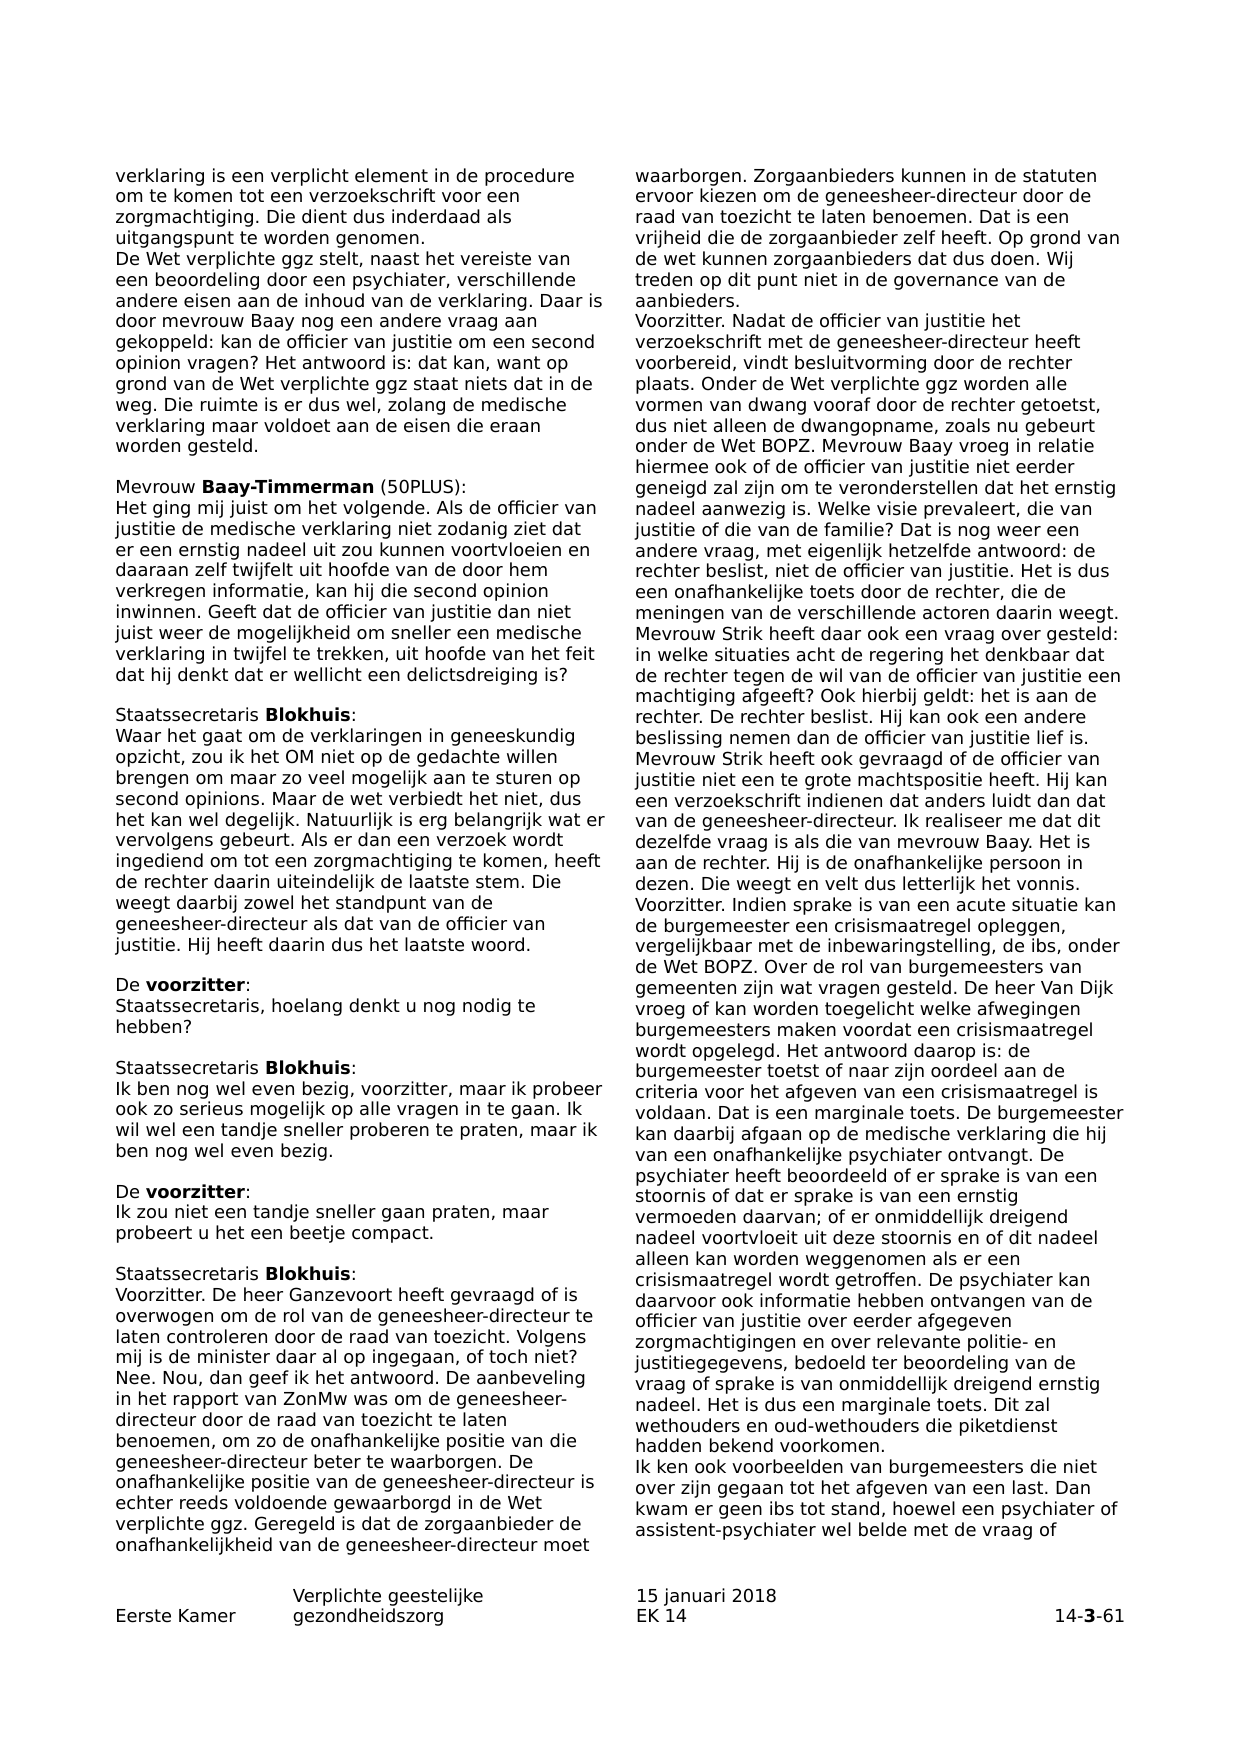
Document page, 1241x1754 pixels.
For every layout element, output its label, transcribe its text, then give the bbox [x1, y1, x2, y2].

text Staatssecretaris Blokhuis: [115, 1264, 605, 1285]
text Mevrouw Strik heeft ook gevraagd of de officier van justitie niet een te grote machtspositie heeft. Hij kan een verzoekschrift indienen dat anders luidt dan dat van de geneesheer-directeur. Ik realiseer me dat dit dezelfde vraag is als die van mevrouw Baay. Het is aan de rechter. Hij is de onafhankelijke persoon in dezen. Die weegt en velt dus letterlijk het vonnis. [635, 749, 1125, 894]
text De voorzitter: [115, 975, 605, 996]
text Ik ken ook voorbeelden van burgemeesters die niet over zijn gegaan tot het afgeven van een last. Dan kwam er geen ibs tot stand, hoewel een psychiater of assistent-psychiater wel belde met de vraag of [635, 1457, 1125, 1540]
text Ik ben nog wel even bezig, voorzitter, maar ik probeer ook zo serieus mogelijk op alle vragen in te gaan. Ik wil wel een tandje sneller proberen te praten, maar ik ben nog wel even bezig. [115, 1078, 605, 1162]
text Staatssecretaris Blokhuis: [115, 705, 605, 726]
text Mevrouw Strik heeft daar ook een vraag over gesteld: in welke situaties acht de regering het denkbaar dat de rechter tegen de wil van de officier van justitie een machtiging afgeeft? Ook hierbij geldt: het is aan de rechter. De rechter beslist. Hij kan ook een andere beslissing nemen dan de officier van justitie lief is. [635, 624, 1125, 749]
text Mevrouw Baay-Timmerman (50PLUS): [115, 477, 605, 498]
text De Wet verplichte ggz stelt, naast het vereiste van een beoordeling door een psychiater, verschillende andere eisen aan de inhoud van de verklaring. Daar is door mevrouw Baay nog een andere vraag aan gekoppeld: kan de officier van justitie om een second opinion vragen? Het antwoord is: dat kan, want op grond van de Wet verplichte ggz staat niets dat in de weg. Die ruimte is er dus wel, zolang de medische verklaring maar voldoet aan de eisen die eraan worden gesteld. [115, 249, 605, 457]
text Voorzitter. Indien sprake is van een acute situatie kan de burgemeester een crisismaatregel opleggen, vergelijkbaar met de inbewaringstelling, de ibs, onder de Wet BOPZ. Over de rol van burgemeesters van gemeenten zijn wat vragen gesteld. De heer Van Dijk vroeg of kan worden toegelicht welke afwegingen burgemeesters maken voordat een crisismaatregel wordt opgelegd. Het antwoord daarop is: de burgemeester toetst of naar zijn oordeel aan de criteria voor het afgeven van een crisismaatregel is voldaan. Dat is een marginale toets. De burgemeester kan daarbij afgaan op de medische verklaring die hij van een onafhankelijke psychiater ontvangt. De psychiater heeft beoordeeld of er sprake is van een stoornis of dat er sprake is van een ernstig vermoeden daarvan; of er onmiddellijk dreigend nadeel voortvloeit uit deze stoornis en of dit nadeel alleen kan worden weggenomen als er een crisismaatregel wordt getroffen. De psychiater kan daarvoor ook informatie hebben ontvangen van de officier van justitie over eerder afgegeven zorgmachtigingen en over relevante politie- en justitiegegevens, bedoeld ter beoordeling van de vraag of sprake is van onmiddellijk dreigend ernstig nadeel. Het is dus een marginale toets. Dit zal wethouders en oud-wethouders die piketdienst hadden bekend voorkomen. [635, 894, 1125, 1457]
text Waar het gaat om de verklaringen in geneeskundig opzicht, zou ik het OM niet op de gedachte willen brengen om maar zo veel mogelijk aan te sturen op second opinions. Maar de wet verbiedt het niet, dus het kan wel degelijk. Natuurlijk is erg belangrijk wat er vervolgens gebeurt. Als er dan een verzoek wordt ingediend om tot een zorgmachtiging te komen, heeft de rechter daarin uiteindelijk de laatste stem. Die weegt daarbij zowel het standpunt van de geneesheer-directeur als dat van de officier van justitie. Hij heeft daarin dus het laatste woord. [115, 726, 605, 955]
text Staatssecretaris, hoelang denkt u nog nodig te hebben? [115, 996, 605, 1037]
text waarborgen. Zorgaanbieders kunnen in de statuten ervoor kiezen om de geneesheer-directeur door de raad van toezicht te laten benoemen. Dat is een vrijheid die de zorgaanbieder zelf heeft. Op grond van de wet kunnen zorgaanbieders dat dus doen. Wij treden op dit punt niet in de governance van de aanbieders. [635, 165, 1125, 311]
text Voorzitter. Nadat de officier van justitie het verzoekschrift met de geneesheer-directeur heeft voorbereid, vindt besluitvorming door de rechter plaats. Onder de Wet verplichte ggz worden alle vormen van dwang vooraf door de rechter getoetst, dus niet alleen de dwangopname, zoals nu gebeurt onder de Wet BOPZ. Mevrouw Baay vroeg in relatie hiermee ook of de officier van justitie niet eerder geneigd zal zijn om te veronderstellen dat het ernstig nadeel aanwezig is. Welke visie prevaleert, die van justitie of die van de familie? Dat is nog weer een andere vraag, met eigenlijk hetzelfde antwoord: de rechter beslist, niet de officier van justitie. Het is dus een onafhankelijke toets door de rechter, die de meningen van de verschillende actoren daarin weegt. [635, 311, 1125, 624]
text De voorzitter: [115, 1182, 605, 1202]
text Voorzitter. De heer Ganzevoort heeft gevraagd of is overwogen om de rol van de geneesheer-directeur te laten controleren door de raad van toezicht. Volgens mij is de minister daar al op ingegaan, of toch niet? Nee. Nou, dan geef ik het antwoord. De aanbeveling in het rapport van ZonMw was om de geneesheer-directeur door de raad van toezicht te laten benoemen, om zo de onafhankelijke positie van die geneesheer-directeur beter te waarborgen. De onafhankelijke positie van de geneesheer-directeur is echter reeds voldoende gewaarborgd in de Wet verplichte ggz. Geregeld is dat de zorgaanbieder de onafhankelijkheid van de geneesheer-directeur moet [115, 1285, 605, 1556]
text verklaring is een verplicht element in de procedure om te komen tot een verzoekschrift voor een zorgmachtiging. Die dient dus inderdaad als uitgangspunt te worden genomen. [115, 165, 605, 249]
text Staatssecretaris Blokhuis: [115, 1057, 605, 1078]
text Het ging mij juist om het volgende. Als de officier van justitie de medische verklaring niet zodanig ziet dat er een ernstig nadeel uit zou kunnen voortvloeien en daaraan zelf twijfelt uit hoofde van de door hem verkregen informatie, kan hij die second opinion inwinnen. Geeft dat de officier van justitie dan niet juist weer de mogelijkheid om sneller een medische verklaring in twijfel te trekken, uit hoofde van het feit dat hij denkt dat er wellicht een delictsdreiging is? [115, 498, 605, 685]
text Ik zou niet een tandje sneller gaan praten, maar probeert u het een beetje compact. [115, 1202, 605, 1244]
